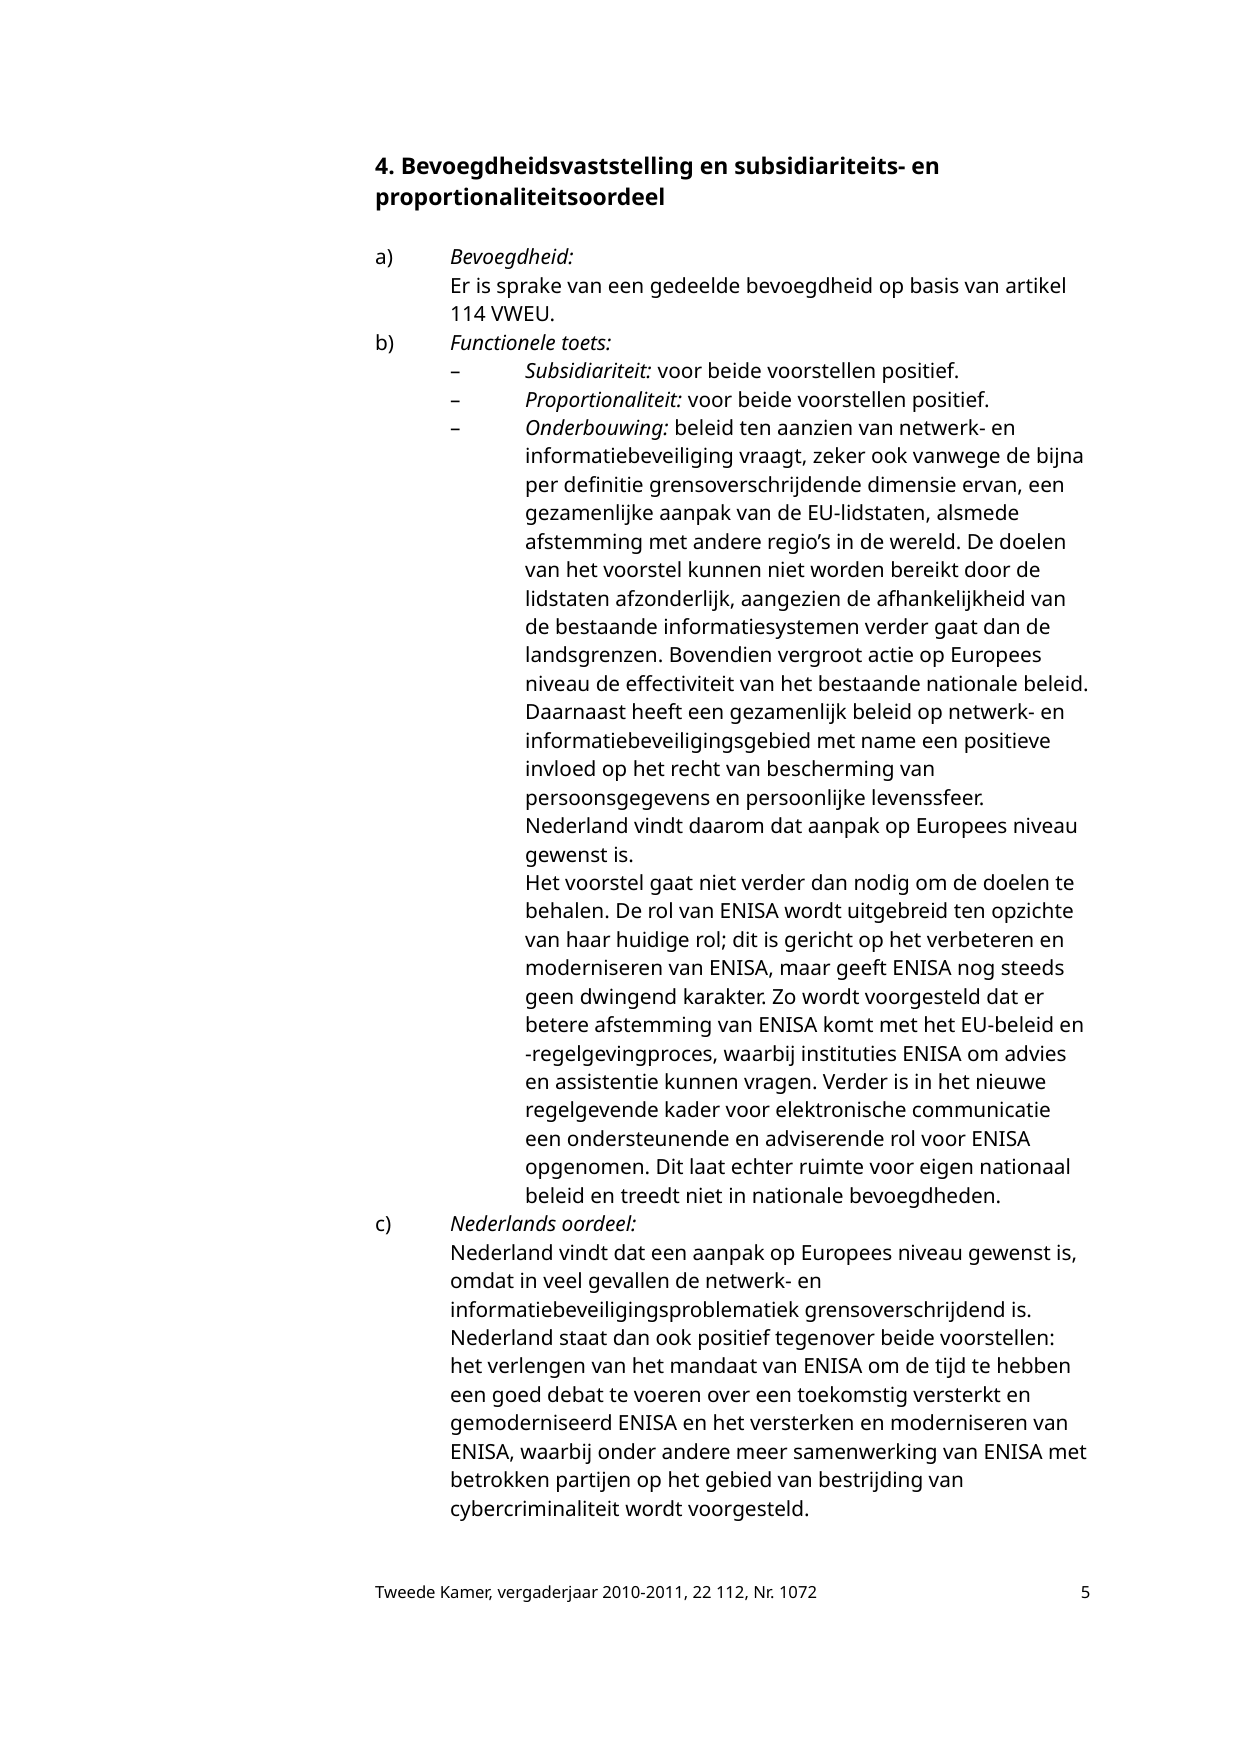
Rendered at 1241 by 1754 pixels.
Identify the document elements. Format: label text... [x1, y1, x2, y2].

list Het voorstel gaat niet verder dan nodig om de doelen te behalen. De rol van ENISA wordt uitgebreid ten opzichte van haar huidige rol; dit is gericht op het verbeteren en moderniseren van ENISA, maar geeft ENISA nog steeds geen dwingend karakter. Zo wordt voorgesteld dat er betere afstemming van ENISA komt met het EU-beleid en -regelgevingproces, waarbij instituties ENISA om advies en assistentie kunnen vragen. Verder is in het nieuwe regelgevende kader voor elektronische communicatie een ondersteunende en adviserende rol voor ENISA opgenomen. Dit laat echter ruimte voor eigen nationaal beleid en treedt niet in nationale bevoegdheden. [450, 868, 1090, 1209]
list Onderbouwing: beleid ten aanzien van netwerk- en informatiebeveiliging vraagt, zeker ook vanwege de bijna per definitie grensoverschrijdende dimensie ervan, een gezamenlijke aanpak van de EU-lidstaten, alsmede afstemming met andere regio’s in de wereld. De doelen van het voorstel kunnen niet worden bereikt door de lidstaten afzonderlijk, aangezien de afhankelijkheid van de bestaande informatiesystemen verder gaat dan de landsgrenzen. Bovendien vergroot actie op Europees niveau de effectiviteit van het bestaande nationale beleid. Daarnaast heeft een gezamenlijk beleid op netwerk- en informatiebeveiligingsgebied met name een positieve invloed op het recht van bescherming van persoonsgegevens en persoonlijke levenssfeer. Nederland vindt daarom dat aanpak op Europees niveau gewenst is. [450, 413, 1090, 868]
list Subsidiariteit: voor beide voorstellen positief. [450, 356, 1090, 385]
list Proportionaliteit: voor beide voorstellen positief. [450, 385, 1090, 413]
subtitle 4. Bevoegdheidsvaststelling en subsidiariteits- en proportionaliteitsoordeel [375, 150, 1090, 212]
list Bevoegdheid: [375, 242, 1090, 271]
list Nederland vindt dat een aanpak op Europees niveau gewenst is, omdat in veel gevallen de netwerk- en informatiebeveiligingsproblematiek grensoverschrijdend is. Nederland staat dan ook positief tegenover beide voorstellen: het verlengen van het mandaat van ENISA om de tijd te hebben een goed debat te voeren over een toekomstig versterkt en gemoderniseerd ENISA en het versterken en moderniseren van ENISA, waarbij onder andere meer samenwerking van ENISA met betrokken partijen op het gebied van bestrijding van cybercriminaliteit wordt voorgesteld. [375, 1238, 1090, 1522]
list Functionele toets: [375, 328, 1090, 356]
list Er is sprake van een gedeelde bevoegdheid op basis van artikel 114 VWEU. [375, 271, 1090, 328]
list Nederlands oordeel: [375, 1209, 1090, 1238]
